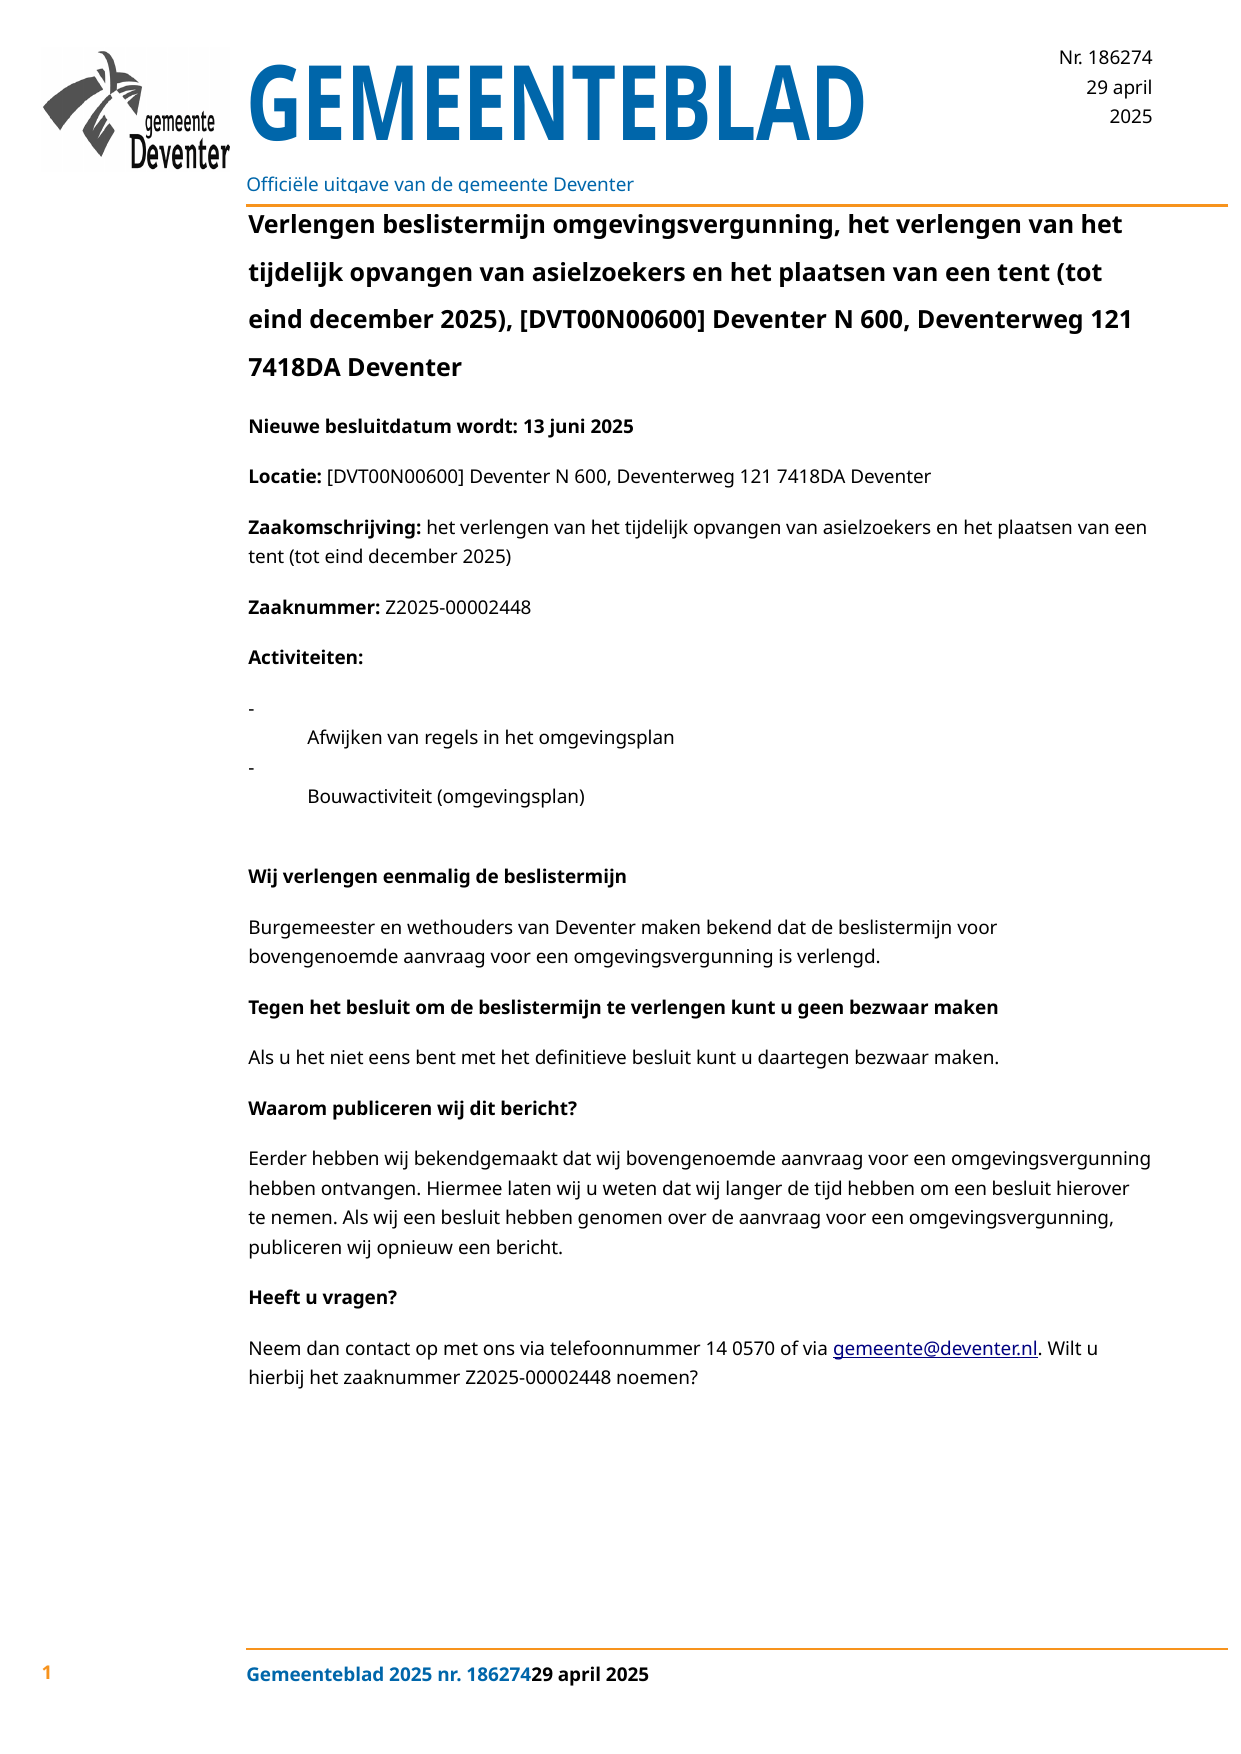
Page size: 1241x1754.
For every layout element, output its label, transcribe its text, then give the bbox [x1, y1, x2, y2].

text Neem dan contact op met ons via telefoonnummer 14 0570 of via gemeente@deventer.nl. Wilt u hierbij het zaaknummer Z2025-00002448 noemen? [248, 1335, 1152, 1390]
text Nieuwe besluitdatum wordt: 13 juni 2025 [248, 413, 1152, 439]
text Tegen het besluit om de beslistermijn te verlengen kunt u geen bezwaar maken [248, 994, 1152, 1020]
text Locatie: [DVT00N00600] Deventer N 600, Deventerweg 121 7418DA Deventer [248, 463, 1152, 489]
picture [41, 47, 231, 172]
list Bouwactiviteit (omgevingsplan) [248, 783, 1152, 809]
text Burgemeester en wethouders van Deventer maken bekend dat de beslistermijn voor bovengenoemde aanvraag voor een omgevingsvergunning is verlengd. [248, 914, 1152, 969]
text Verlengen beslistermijn omgevingsvergunning, het verlengen van het tijdelijk opvangen van asielzoekers en het plaatsen van een tent (tot eind december 2025), [DVT00N00600] Deventer N 600, Deventerweg 121 7418DA Deventer [248, 207, 1152, 384]
text Heeft u vragen? [248, 1284, 1152, 1310]
text Zaaknummer: Z2025-00002448 [248, 594, 1152, 620]
text Waarom publiceren wij dit bericht? [248, 1095, 1152, 1121]
text Zaakomschrijving: het verlengen van het tijdelijk opvangen van asielzoekers en het plaatsen van een tent (tot eind december 2025) [248, 514, 1152, 569]
list Afwijken van regels in het omgevingsplan [248, 724, 1152, 750]
text Wij verlengen eenmalig de beslistermijn [248, 863, 1152, 889]
text Als u het niet eens bent met het definitieve besluit kunt u daartegen bezwaar maken. [248, 1044, 1152, 1070]
text Eerder hebben wij bekendgemaakt dat wij bovengenoemde aanvraag voor een omgevingsvergunning hebben ontvangen. Hiermee laten wij u weten dat wij langer de tijd hebben om een besluit hierover te nemen. Als wij een besluit hebben genomen over de aanvraag voor een omgevingsvergunning, publiceren wij opnieuw een bericht. [248, 1145, 1152, 1260]
text Activiteiten: [248, 644, 1152, 670]
